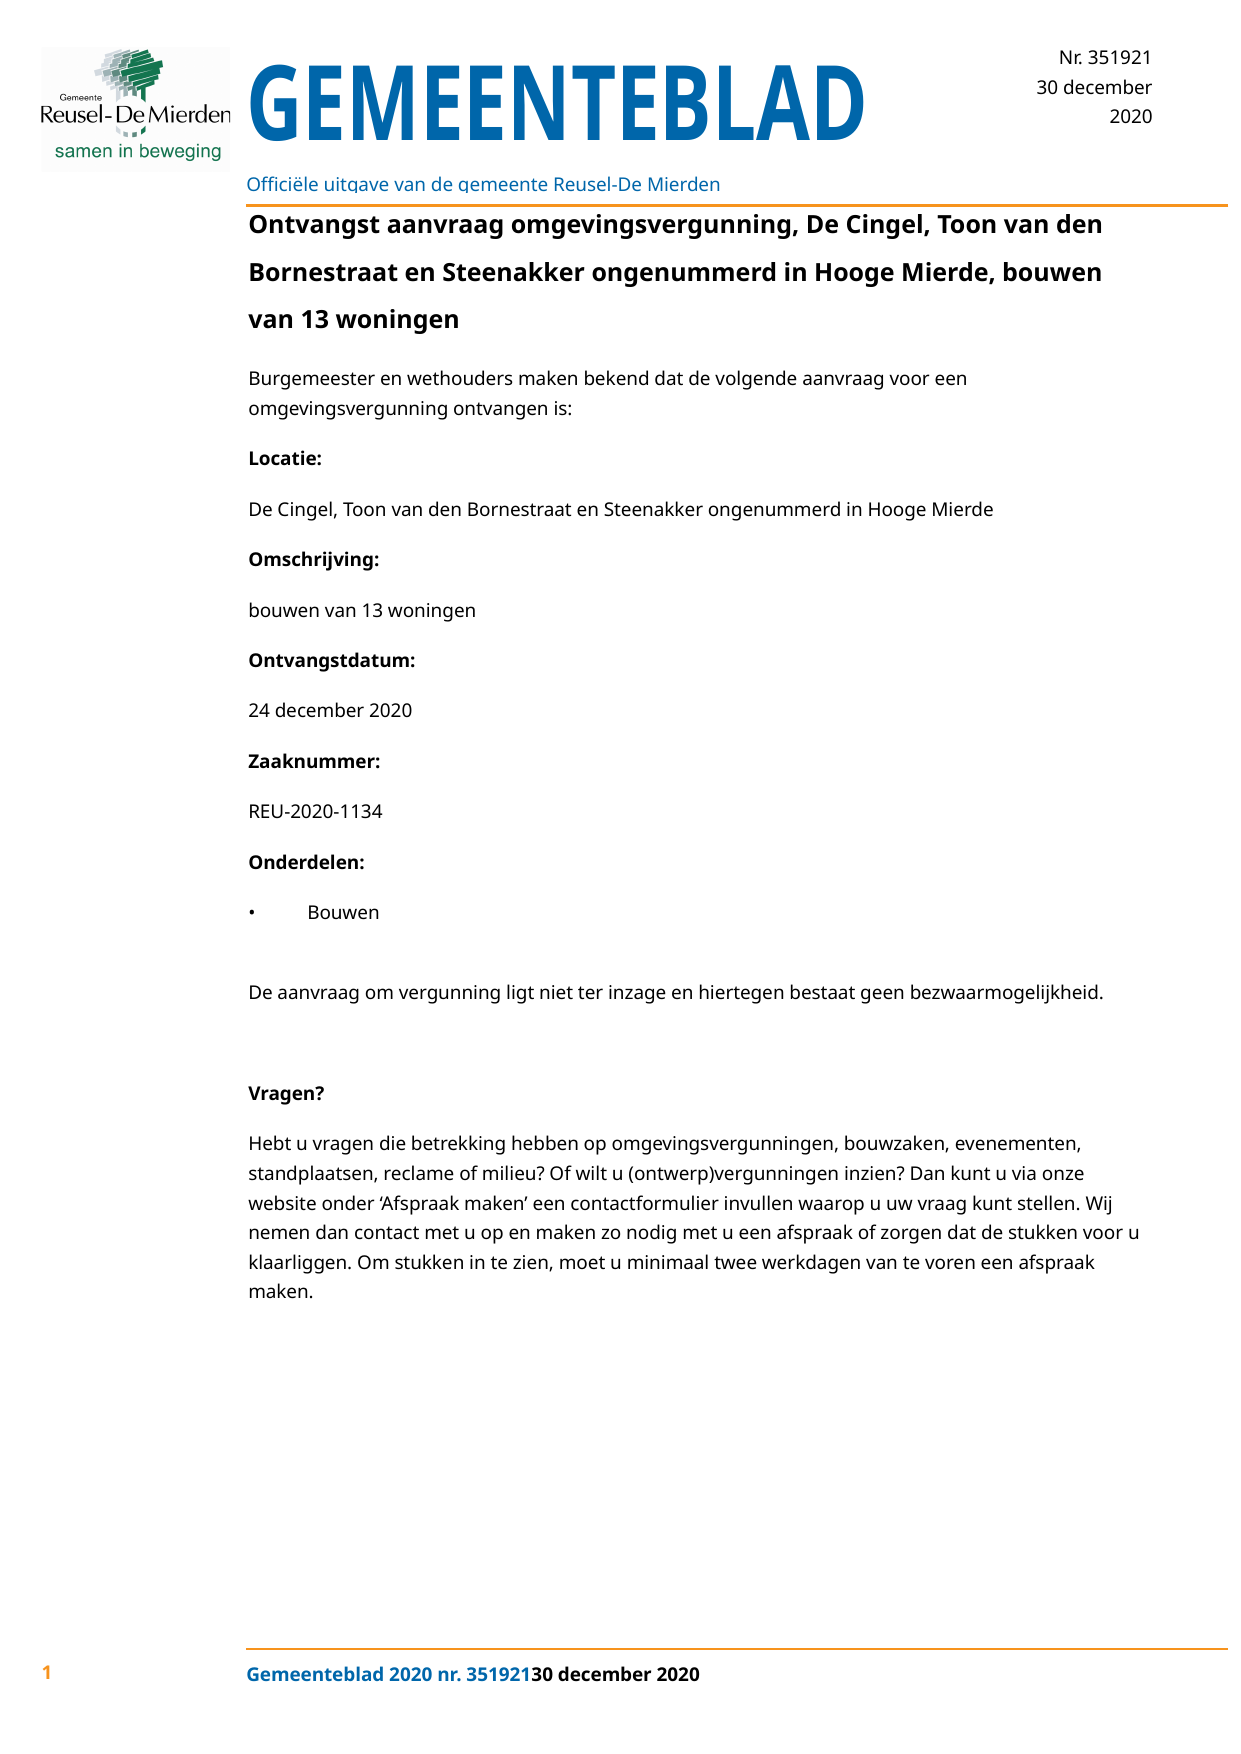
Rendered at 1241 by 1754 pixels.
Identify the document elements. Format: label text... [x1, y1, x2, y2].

text De Cingel, Toon van den Bornestraat en Steenakker ongenummerd in Hooge Mierde [248, 496, 1152, 522]
text Omschrijving: [248, 546, 1152, 572]
text bouwen van 13 woningen [248, 597, 1152, 622]
picture [41, 47, 231, 172]
text Ontvangst aanvraag omgevingsvergunning, De Cingel, Toon van den Bornestraat en Steenakker ongenummerd in Hooge Mierde, bouwen van 13 woningen [248, 207, 1152, 336]
list Bouwen [248, 899, 1152, 925]
text REU-2020-1134 [248, 798, 1152, 824]
text Zaaknummer: [248, 748, 1152, 774]
text Burgemeester en wethouders maken bekend dat de volgende aanvraag voor een omgevingsvergunning ontvangen is: [248, 366, 1152, 421]
text Locatie: [248, 446, 1152, 471]
text Hebt u vragen die betrekking hebben op omgevingsvergunningen, bouwzaken, evenementen, standplaatsen, reclame of milieu? Of wilt u (ontwerp)vergunningen inzien? Dan kunt u via onze website onder ‘Afspraak maken’ een contactformulier invullen waarop u uw vraag kunt stellen. Wij nemen dan contact met u op en maken zo nodig met u een afspraak of zorgen dat de stukken voor u klaarliggen. Om stukken in te zien, moet u minimaal twee werkdagen van te voren een afspraak maken. [248, 1131, 1152, 1304]
text Vragen? [248, 1080, 1152, 1106]
text Onderdelen: [248, 849, 1152, 874]
text Ontvangstdatum: [248, 647, 1152, 673]
text 24 december 2020 [248, 698, 1152, 723]
text De aanvraag om vergunning ligt niet ter inzage en hiertegen bestaat geen bezwaarmogelijkheid. [248, 979, 1152, 1005]
